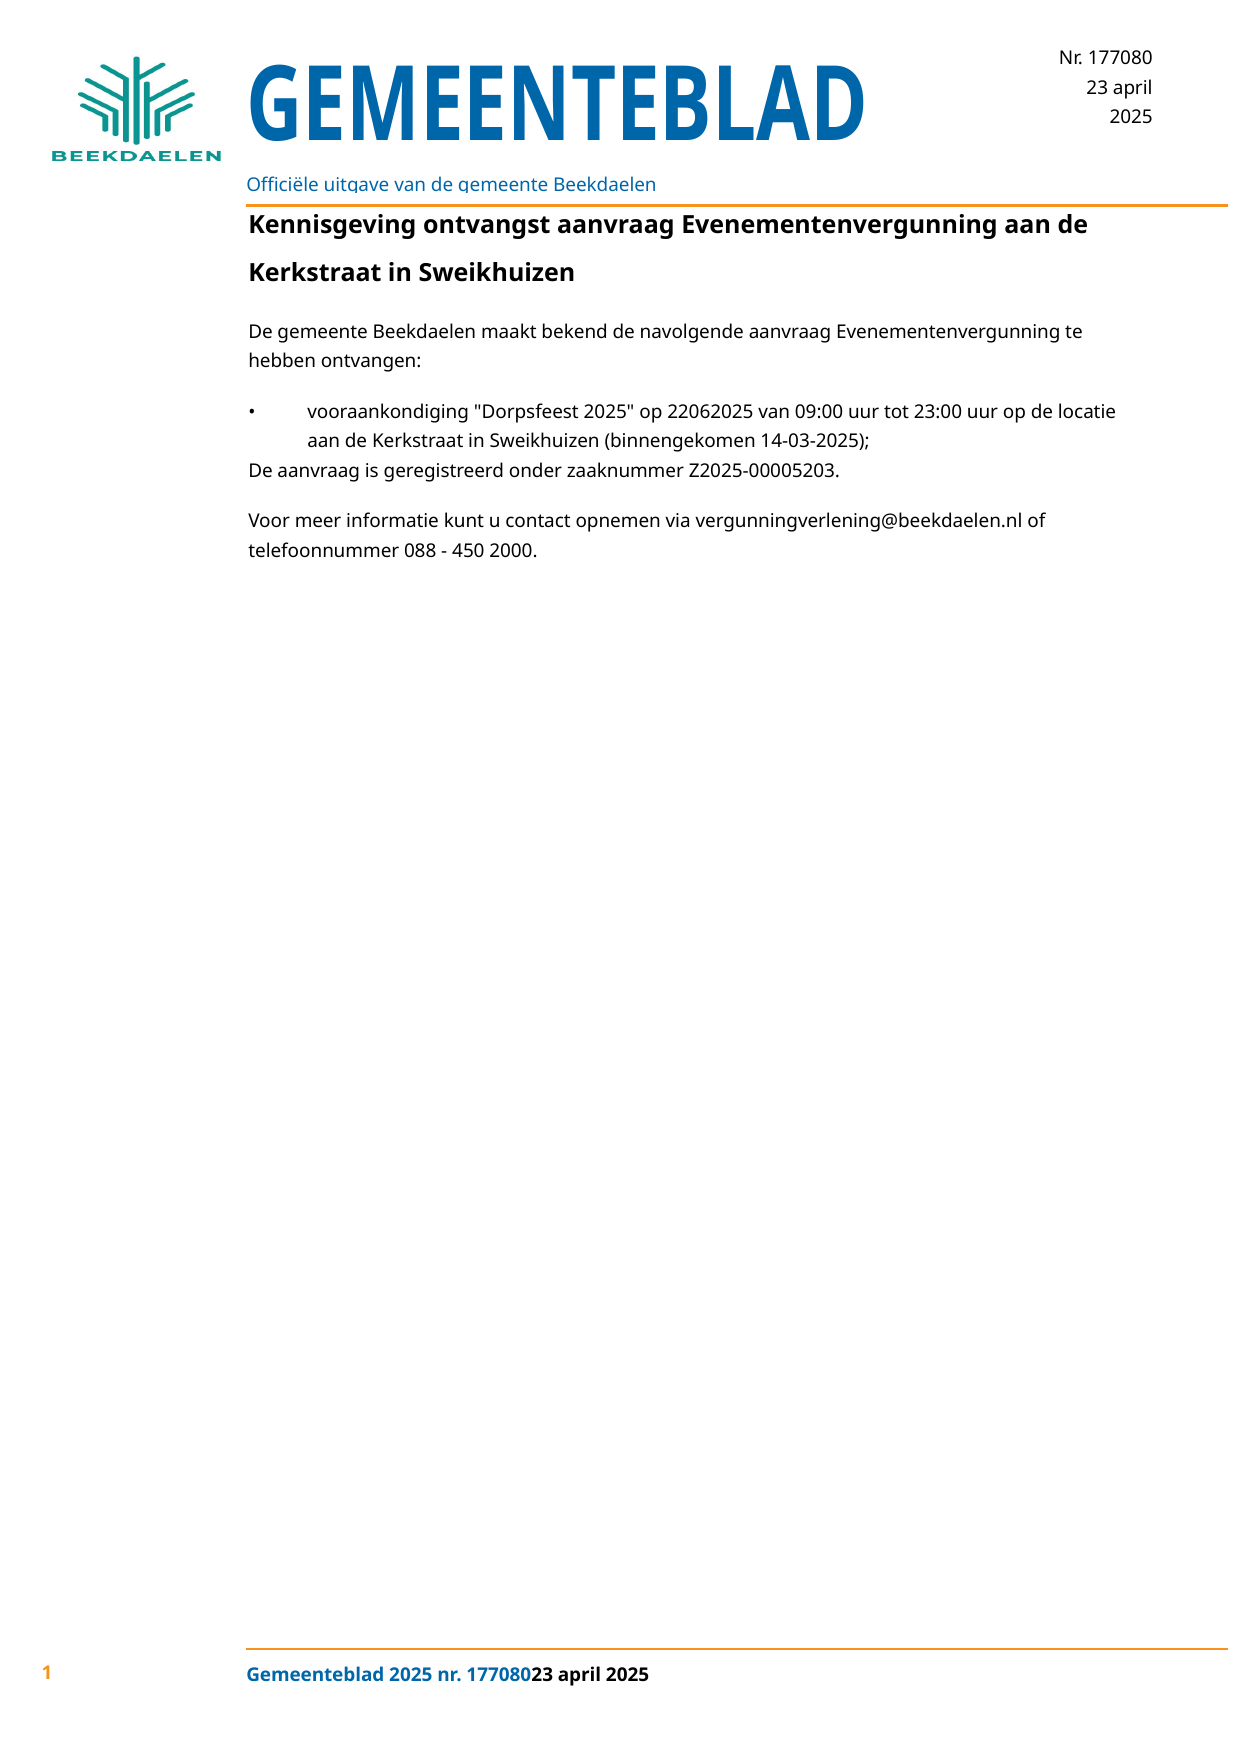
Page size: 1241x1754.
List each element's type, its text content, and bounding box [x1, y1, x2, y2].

text De gemeente Beekdaelen maakt bekend de navolgende aanvraag Evenementenvergunning te hebben ontvangen: [248, 318, 1152, 373]
list vooraankondiging "Dorpsfeest 2025" op 22062025 van 09:00 uur tot 23:00 uur op de locatie aan de Kerkstraat in Sweikhuizen (binnengekomen 14-03-2025); [248, 398, 1152, 453]
text Voor meer informatie kunt u contact opnemen via vergunningverlening@beekdaelen.nl of telefoonnummer 088 - 450 2000. [248, 507, 1152, 563]
text Kennisgeving ontvangst aanvraag Evenementenvergunning aan de Kerkstraat in Sweikhuizen [248, 207, 1152, 288]
picture [41, 47, 231, 172]
text De aanvraag is geregistreerd onder zaaknummer Z2025-00005203. [248, 457, 1152, 483]
